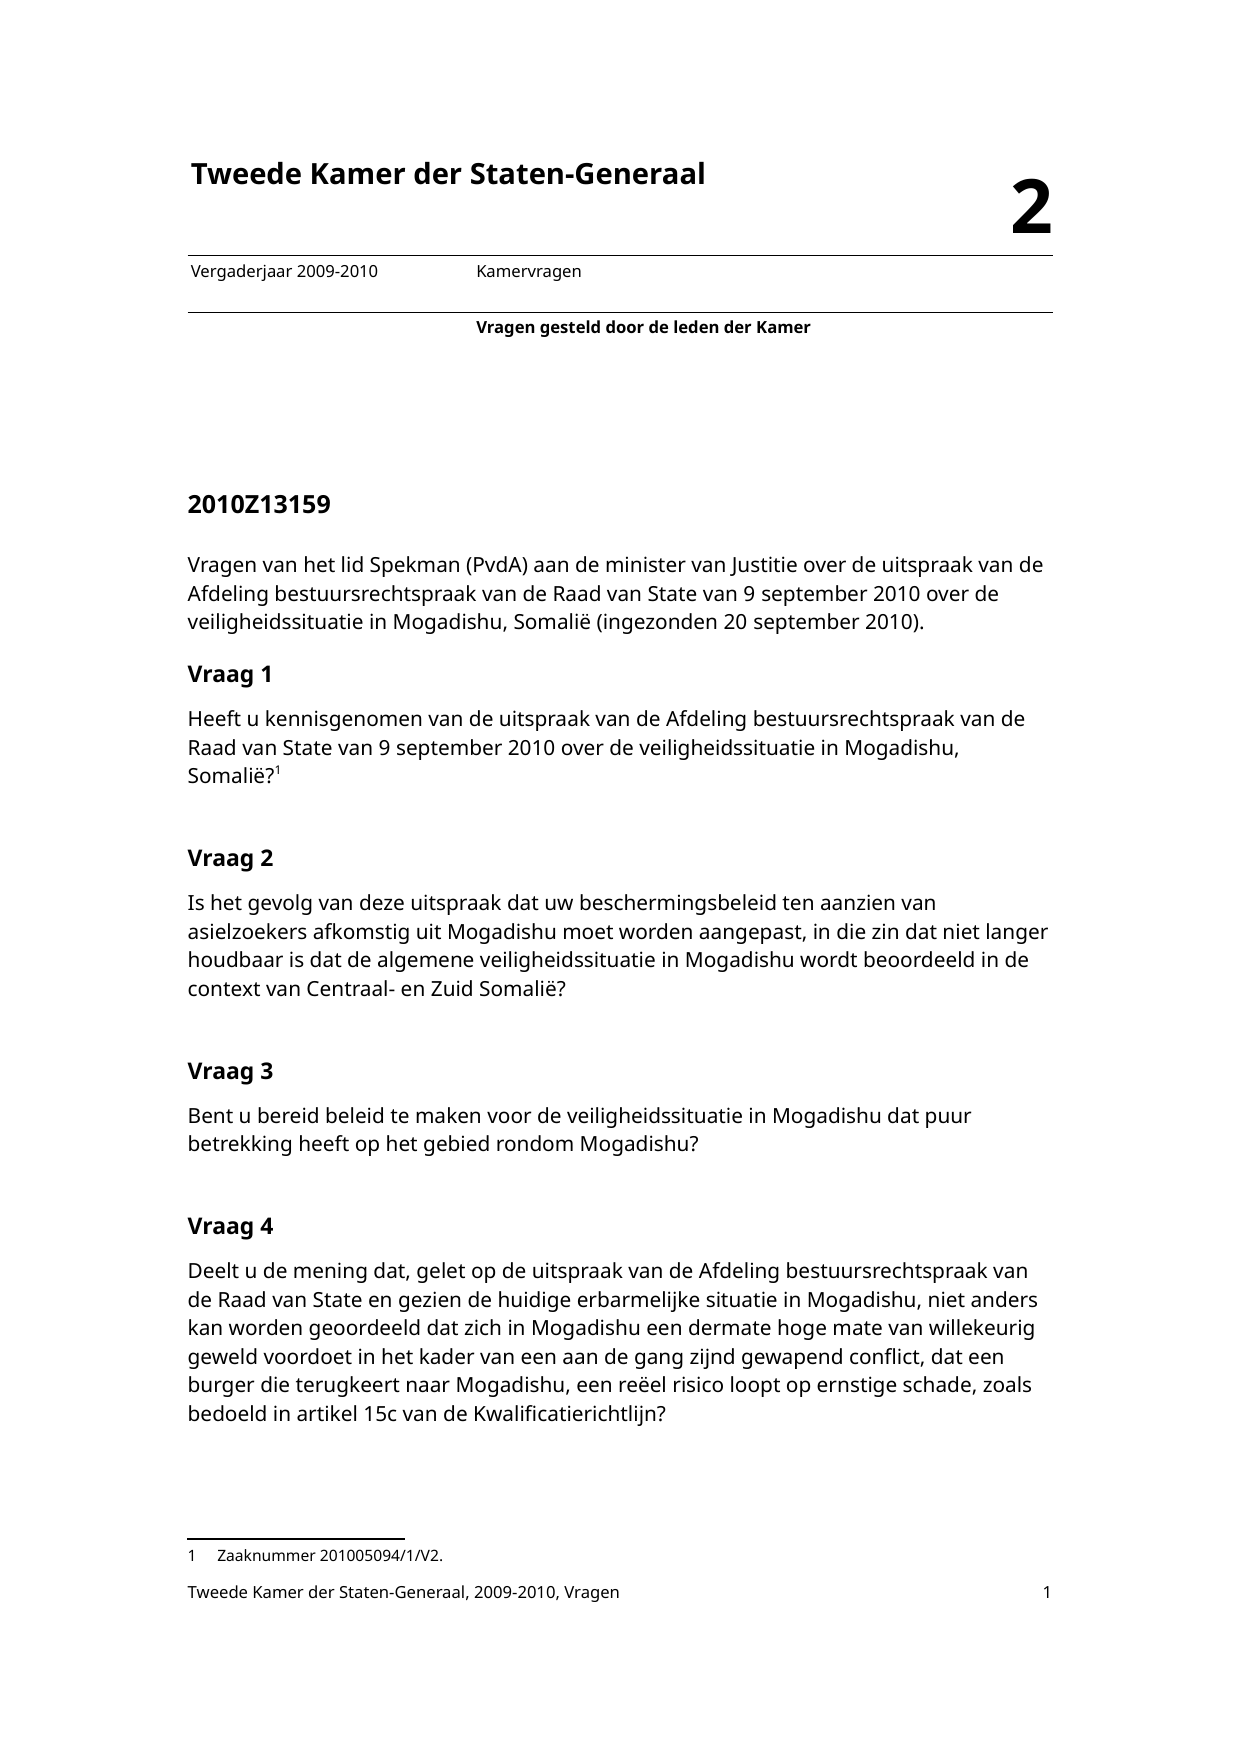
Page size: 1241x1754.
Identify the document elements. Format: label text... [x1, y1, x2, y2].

text Bent u bereid beleid te maken voor de veiligheidssituatie in Mogadishu dat puur betrekking heeft op het gebied rondom Mogadishu? [187, 1101, 1053, 1158]
table_cell [188, 313, 473, 339]
table_header 2 [880, 150, 1053, 255]
text 2010Z13159 [187, 487, 1053, 521]
table_header Tweede Kamer der Staten-Generaal [188, 150, 879, 255]
table_cell Kamervragen [473, 256, 1053, 312]
subtitle Vraag 1 [187, 658, 1053, 689]
text Vragen van het lid Spekman (PvdA) aan de minister van Justitie over de uitspraak van de Afdeling bestuursrechtspraak van de Raad van State van 9 september 2010 over de veiligheidssituatie in Mogadishu, Somalië (ingezonden 20 september 2010). [187, 550, 1053, 636]
subtitle Vraag 4 [187, 1210, 1053, 1242]
text Heeft u kennisgenomen van de uitspraak van de Afdeling bestuursrechtspraak van de Raad van State van 9 september 2010 over de veiligheidssituatie in Mogadishu, Somalië? [187, 704, 1053, 790]
subtitle Vraag 3 [187, 1055, 1053, 1086]
table_cell Vragen gesteld door de leden der Kamer [473, 313, 1053, 339]
text Zaaknummer 201005094/1/V2. [187, 1538, 1053, 1566]
text Is het gevolg van deze uitspraak dat uw beschermingsbeleid ten aanzien van asielzoekers afkomstig uit Mogadishu moet worden aangepast, in die zin dat niet langer houdbaar is dat de algemene veiligheidssituatie in Mogadishu wordt beoordeeld in de context van Centraal- en Zuid Somalië? [187, 888, 1053, 1002]
subtitle Vraag 2 [187, 842, 1053, 873]
text Deelt u de mening dat, gelet op de uitspraak van de Afdeling bestuursrechtspraak van de Raad van State en gezien de huidige erbarmelijke situatie in Mogadishu, niet anders kan worden geoordeeld dat zich in Mogadishu een dermate hoge mate van willekeurig geweld voordoet in het kader van een aan de gang zijnd gewapend conflict, dat een burger die terugkeert naar Mogadishu, een reëel risico loopt op ernstige schade, zoals bedoeld in artikel 15c van de Kwalificatierichtlijn? [187, 1257, 1053, 1427]
table_cell Vergaderjaar 2009-2010 [188, 256, 473, 312]
